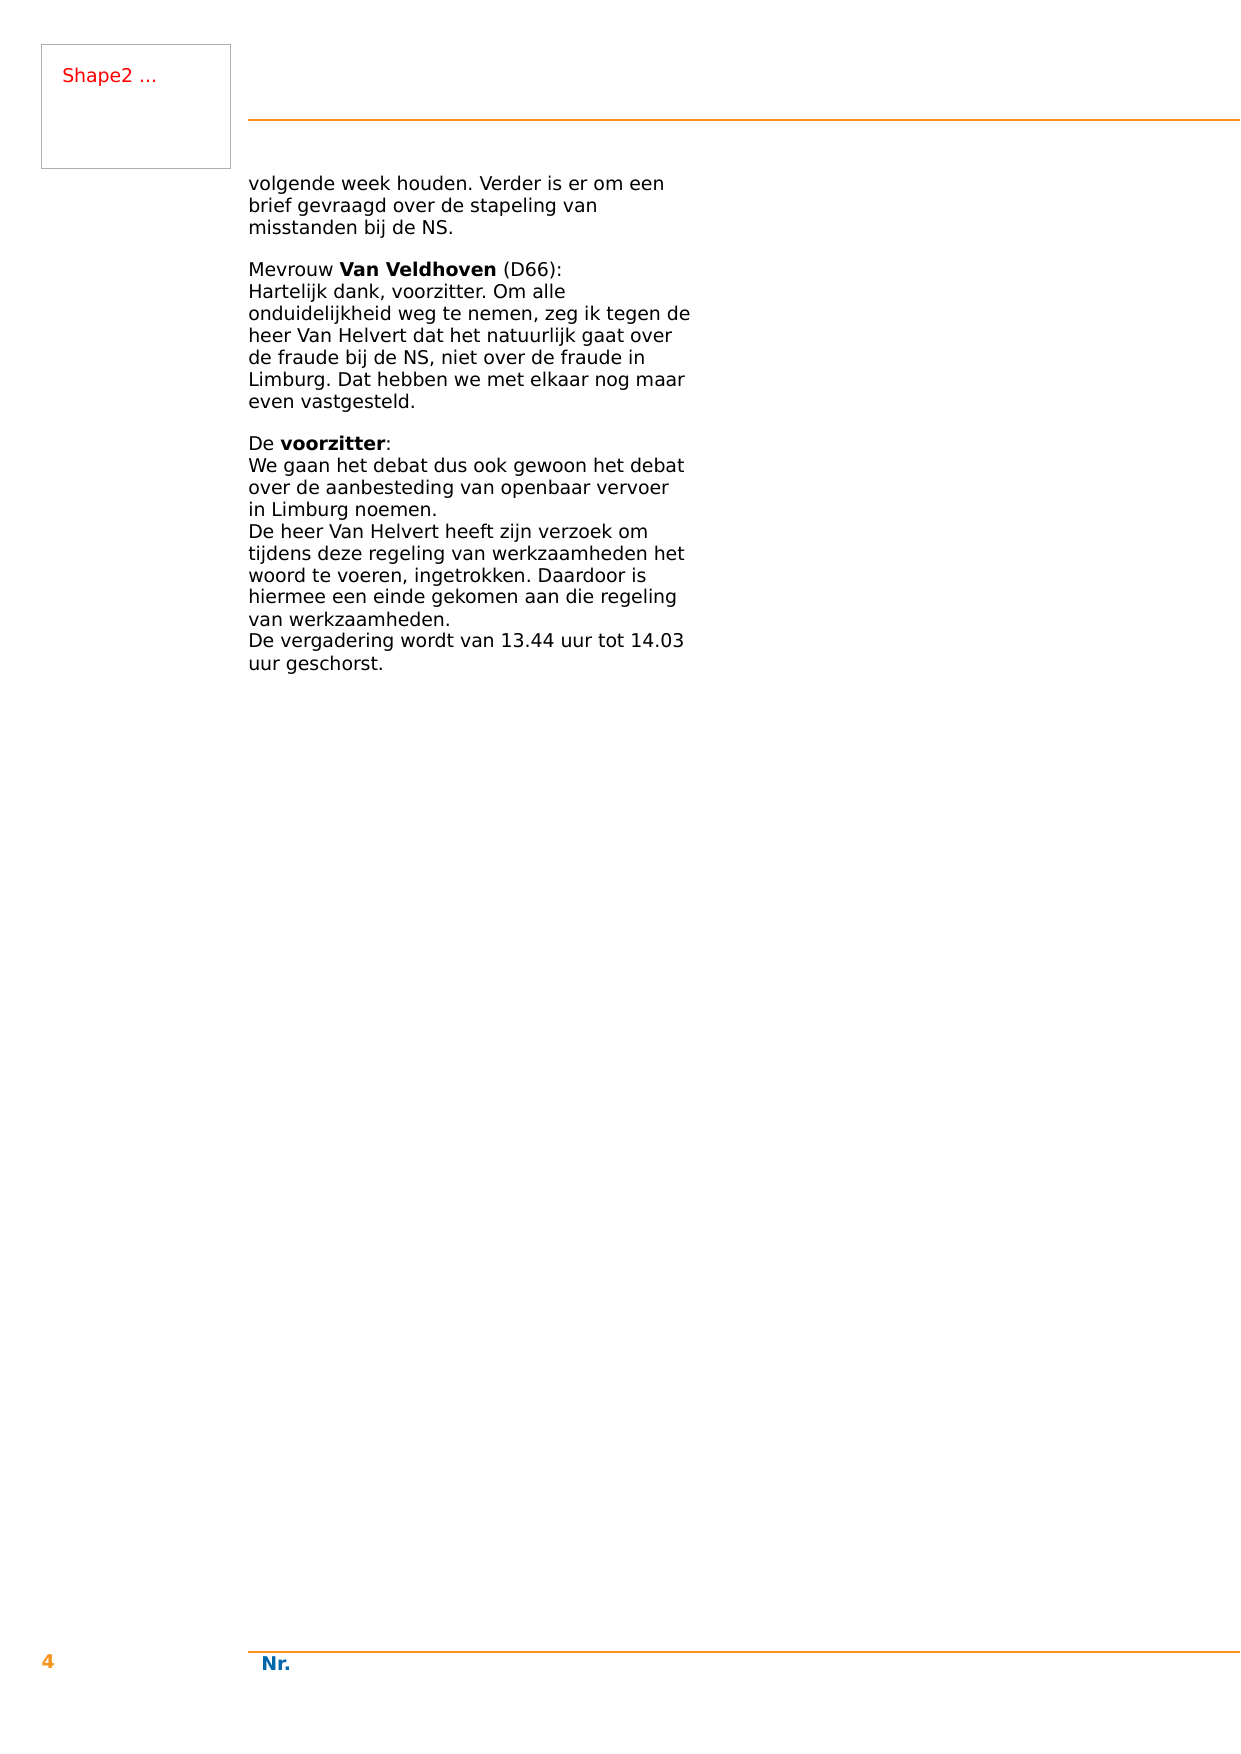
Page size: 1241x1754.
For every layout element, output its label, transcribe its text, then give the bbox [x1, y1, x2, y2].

text De heer Van Helvert heeft zijn verzoek om tijdens deze regeling van werkzaamheden het woord te voeren, ingetrokken. Daardoor is hiermee een einde gekomen aan die regeling van werkzaamheden. [248, 521, 691, 630]
text Mevrouw Van Veldhoven (D66): [248, 259, 691, 281]
text We gaan het debat dus ook gewoon het debat over de aanbesteding van openbaar vervoer in Limburg noemen. [248, 454, 691, 521]
text De voorzitter: [248, 433, 691, 454]
text Hartelijk dank, voorzitter. Om alle onduidelijkheid weg te nemen, zeg ik tegen de heer Van Helvert dat het natuurlijk gaat over de fraude bij de NS, niet over de fraude in Limburg. Dat hebben we met elkaar nog maar even vastgesteld. [248, 281, 691, 413]
text volgende week houden. Verder is er om een brief gevraagd over de stapeling van misstanden bij de NS. [248, 173, 691, 239]
text De vergadering wordt van 13.44 uur tot 14.03 uur geschorst. [248, 630, 691, 674]
